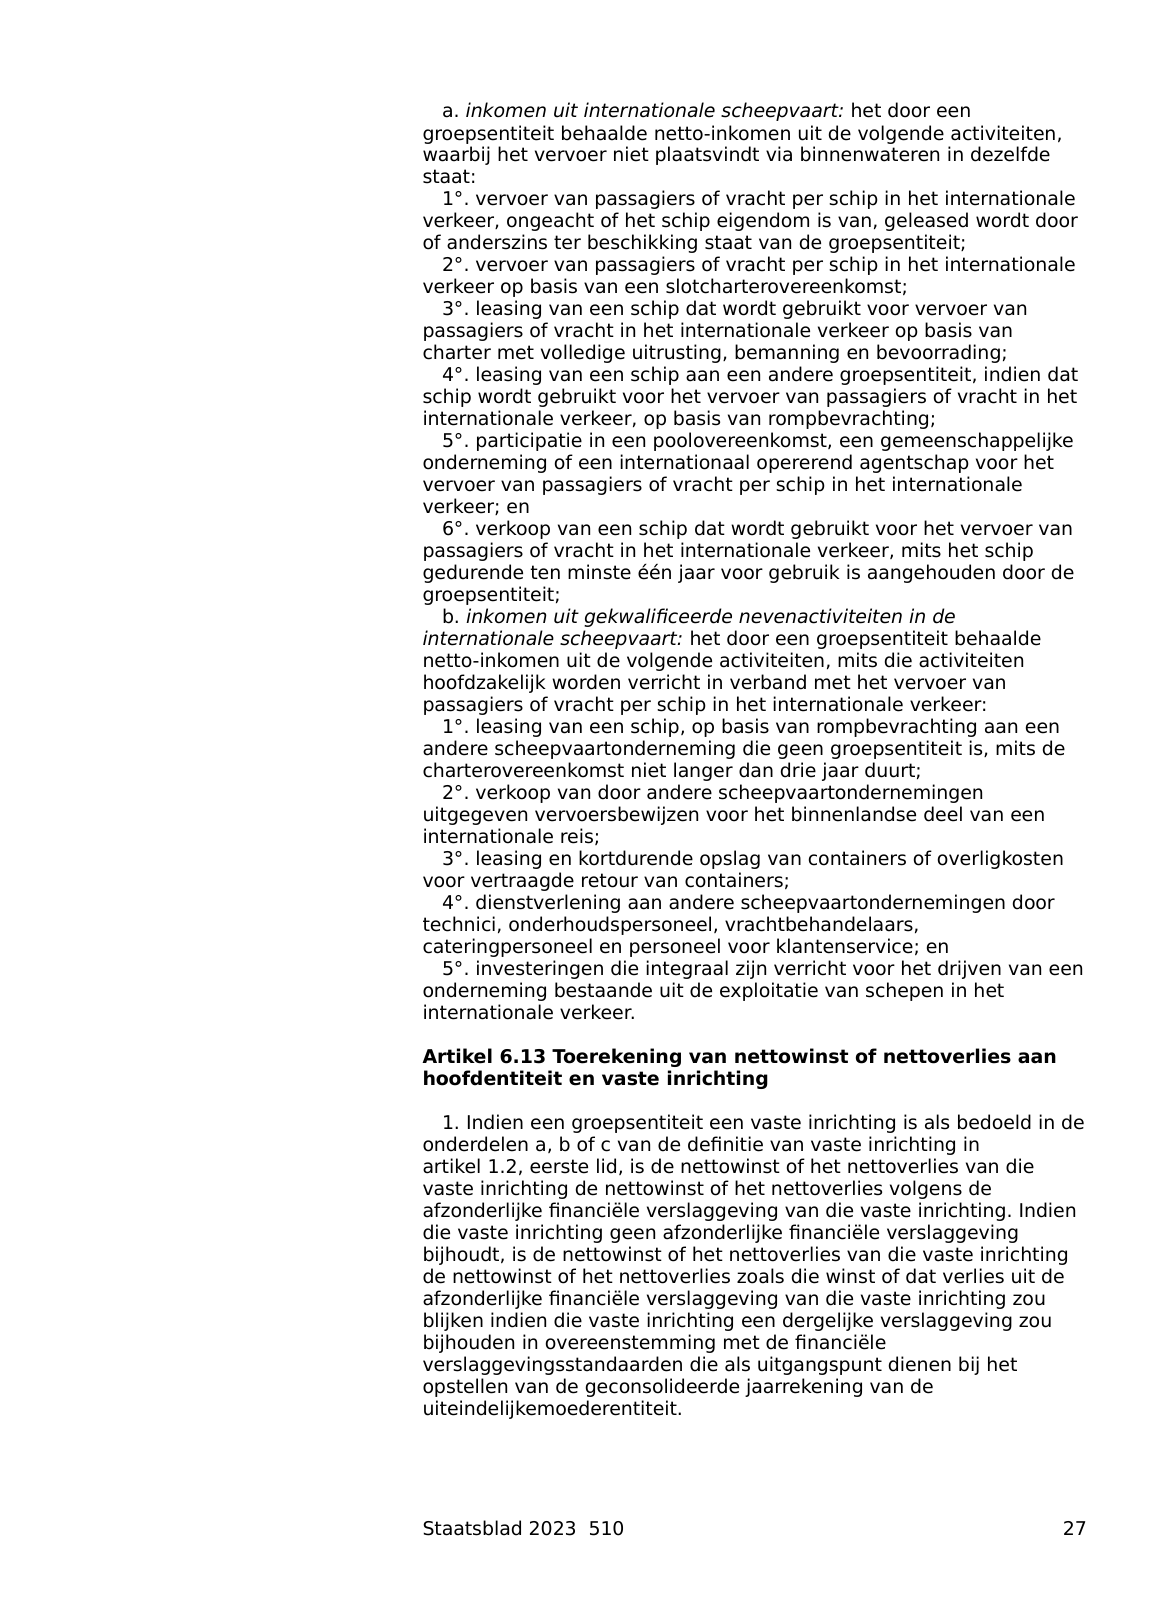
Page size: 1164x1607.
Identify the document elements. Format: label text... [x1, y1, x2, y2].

text 1°. vervoer van passagiers of vracht per schip in het internationale verkeer, ongeacht of het schip eigendom is van, geleased wordt door of anderszins ter beschikking staat van de groepsentiteit; [422, 188, 1087, 254]
text 2°. verkoop van door andere scheepvaartondernemingen uitgegeven vervoersbewijzen voor het binnenlandse deel van een internationale reis; [422, 782, 1087, 848]
text 4°. dienstverlening aan andere scheepvaartondernemingen door technici, onderhoudspersoneel, vrachtbehandelaars, cateringpersoneel en personeel voor klantenservice; en [422, 892, 1087, 958]
text 3°. leasing van een schip dat wordt gebruikt voor vervoer van passagiers of vracht in het internationale verkeer op basis van charter met volledige uitrusting, bemanning en bevoorrading; [422, 298, 1087, 364]
text 1°. leasing van een schip, op basis van rompbevrachting aan een andere scheepvaartonderneming die geen groepsentiteit is, mits de charterovereenkomst niet langer dan drie jaar duurt; [422, 716, 1087, 782]
text 4°. leasing van een schip aan een andere groepsentiteit, indien dat schip wordt gebruikt voor het vervoer van passagiers of vracht in het internationale verkeer, op basis van rompbevrachting; [422, 364, 1087, 430]
text 2°. vervoer van passagiers of vracht per schip in het internationale verkeer op basis van een slotcharterovereenkomst; [422, 254, 1087, 298]
text 5°. participatie in een poolovereenkomst, een gemeenschappelijke onderneming of een internationaal opererend agentschap voor het vervoer van passagiers of vracht per schip in het internationale verkeer; en [422, 430, 1087, 518]
text a. inkomen uit internationale scheepvaart: het door een groepsentiteit behaalde netto-inkomen uit de volgende activiteiten, waarbij het vervoer niet plaatsvindt via binnenwateren in dezelfde staat: [422, 100, 1087, 188]
text 6°. verkoop van een schip dat wordt gebruikt voor het vervoer van passagiers of vracht in het internationale verkeer, mits het schip gedurende ten minste één jaar voor gebruik is aangehouden door de groepsentiteit; [422, 518, 1087, 606]
text b. inkomen uit gekwalificeerde nevenactiviteiten in de internationale scheepvaart: het door een groepsentiteit behaalde netto-inkomen uit de volgende activiteiten, mits die activiteiten hoofdzakelijk worden verricht in verband met het vervoer van passagiers of vracht per schip in het internationale verkeer: [422, 606, 1087, 716]
subtitle Artikel 6.13 Toerekening van nettowinst of nettoverlies aan hoofdentiteit en vaste inrichting [422, 1046, 1087, 1090]
text 3°. leasing en kortdurende opslag van containers of overligkosten voor vertraagde retour van containers; [422, 848, 1087, 892]
text 1. Indien een groepsentiteit een vaste inrichting is als bedoeld in de onderdelen a, b of c van de definitie van vaste inrichting in artikel 1.2, eerste lid, is de nettowinst of het nettoverlies van die vaste inrichting de nettowinst of het nettoverlies volgens de afzonderlijke financiële verslaggeving van die vaste inrichting. Indien die vaste inrichting geen afzonderlijke financiële verslaggeving bijhoudt, is de nettowinst of het nettoverlies van die vaste inrichting de nettowinst of het nettoverlies zoals die winst of dat verlies uit de afzonderlijke financiële verslaggeving van die vaste inrichting zou blijken indien die vaste inrichting een dergelijke verslaggeving zou bijhouden in overeenstemming met de financiële verslaggevingsstandaarden die als uitgangspunt dienen bij het opstellen van de geconsolideerde jaarrekening van de uiteindelijkemoederentiteit. [422, 1112, 1087, 1419]
text 5°. investeringen die integraal zijn verricht voor het drijven van een onderneming bestaande uit de exploitatie van schepen in het internationale verkeer. [422, 958, 1087, 1023]
